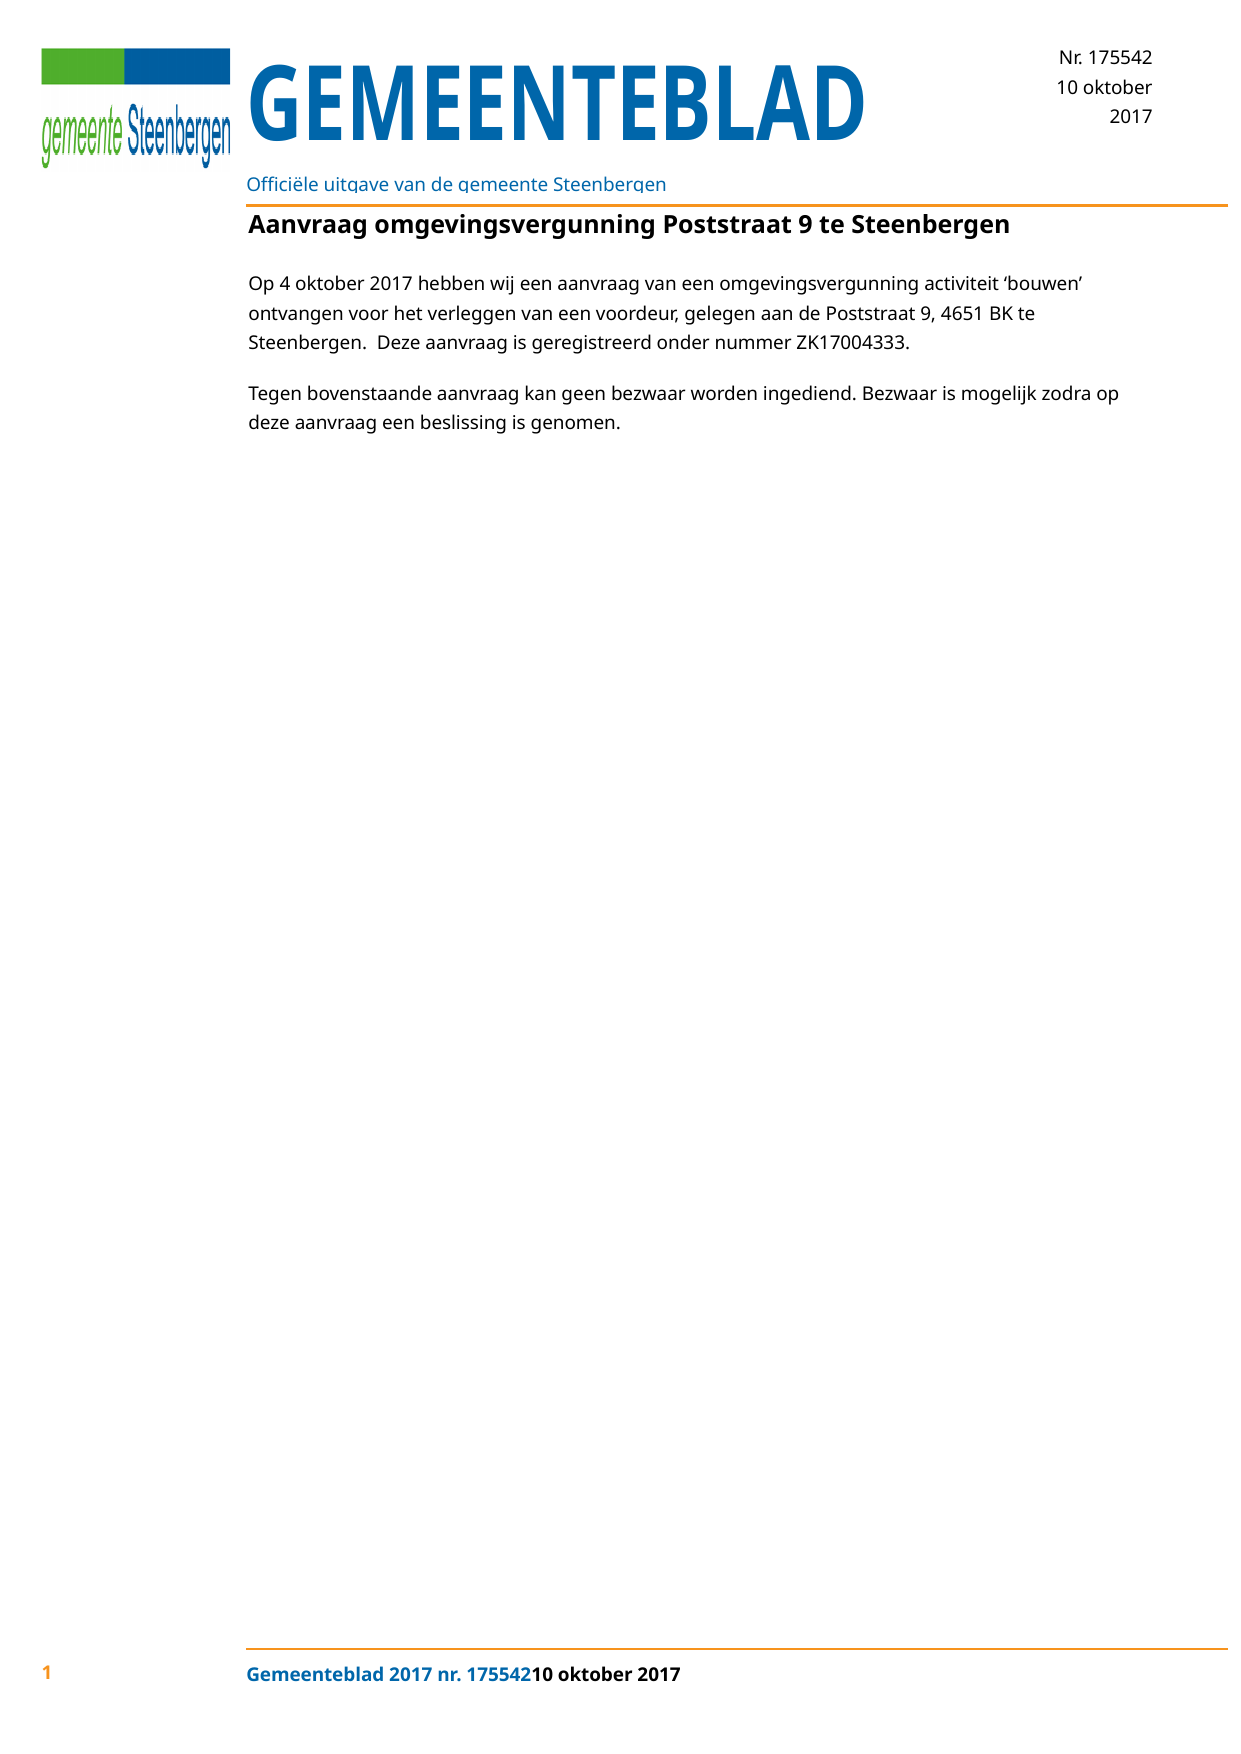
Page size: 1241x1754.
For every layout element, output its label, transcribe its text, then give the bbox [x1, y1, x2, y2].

text Aanvraag omgevingsvergunning Poststraat 9 te Steenbergen [248, 207, 1152, 241]
text Op 4 oktober 2017 hebben wij een aanvraag van een omgevingsvergunning activiteit ‘bouwen’ ontvangen voor het verleggen van een voordeur, gelegen aan de Poststraat 9, 4651 BK te Steenbergen. Deze aanvraag is geregistreerd onder nummer ZK17004333. [248, 270, 1152, 355]
picture [41, 47, 231, 172]
text Tegen bovenstaande aanvraag kan geen bezwaar worden ingediend. Bezwaar is mogelijk zodra op deze aanvraag een beslissing is genomen. [248, 380, 1152, 435]
